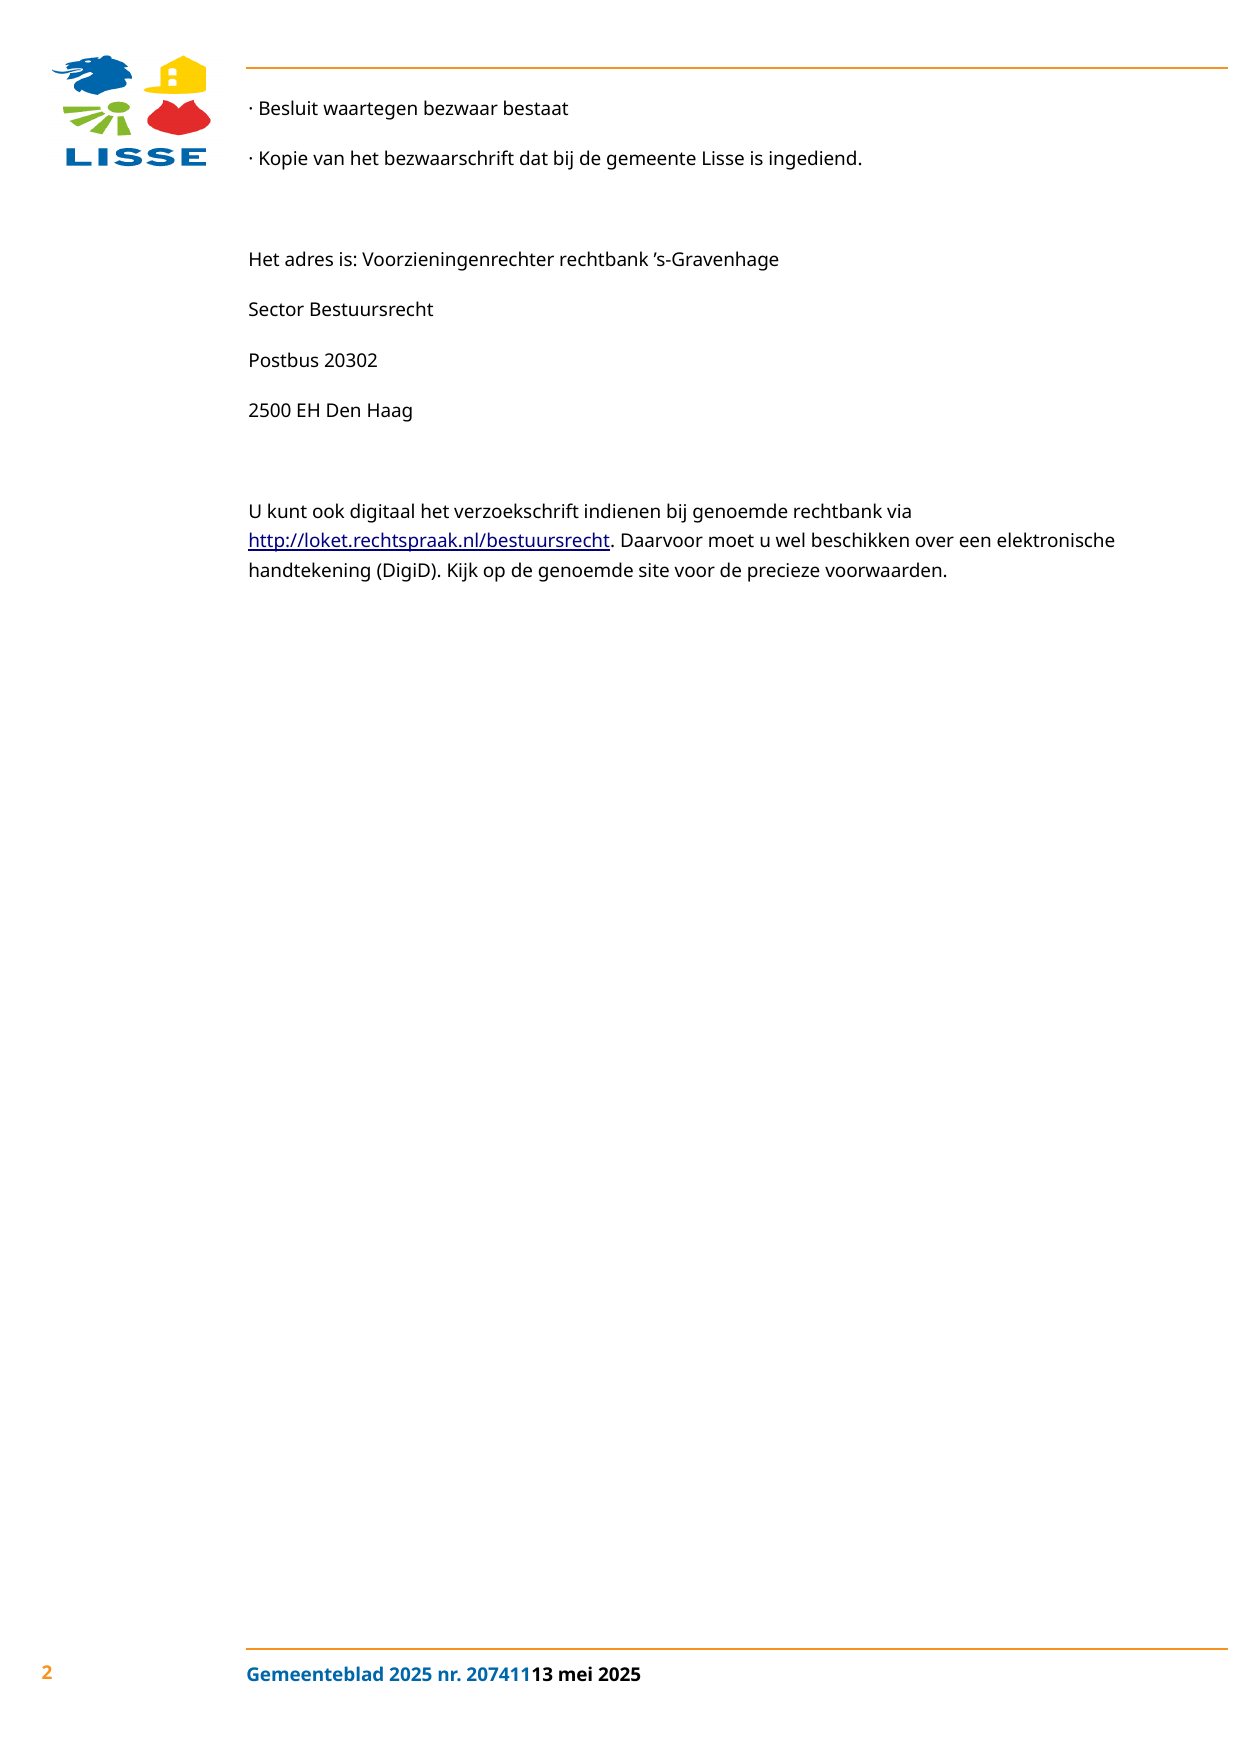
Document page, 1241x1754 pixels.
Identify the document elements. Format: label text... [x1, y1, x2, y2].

text 2500 EH Den Haag [248, 397, 1152, 423]
text U kunt ook digitaal het verzoekschrift indienen bij genoemde rechtbank via http://loket.rechtspraak.nl/bestuursrecht. Daarvoor moet u wel beschikken over een elektronische handtekening (DigiD). Kijk op de genoemde site voor de precieze voorwaarden. [248, 498, 1152, 583]
text Sector Bestuursrecht [248, 296, 1152, 322]
text · Kopie van het bezwaarschrift dat bij de gemeente Lisse is ingediend. [248, 145, 1152, 171]
picture [41, 47, 231, 172]
text Het adres is: Voorzieningenrechter rechtbank ’s-Gravenhage [248, 246, 1152, 272]
text · Besluit waartegen bezwaar bestaat [248, 95, 1152, 121]
text Postbus 20302 [248, 347, 1152, 373]
